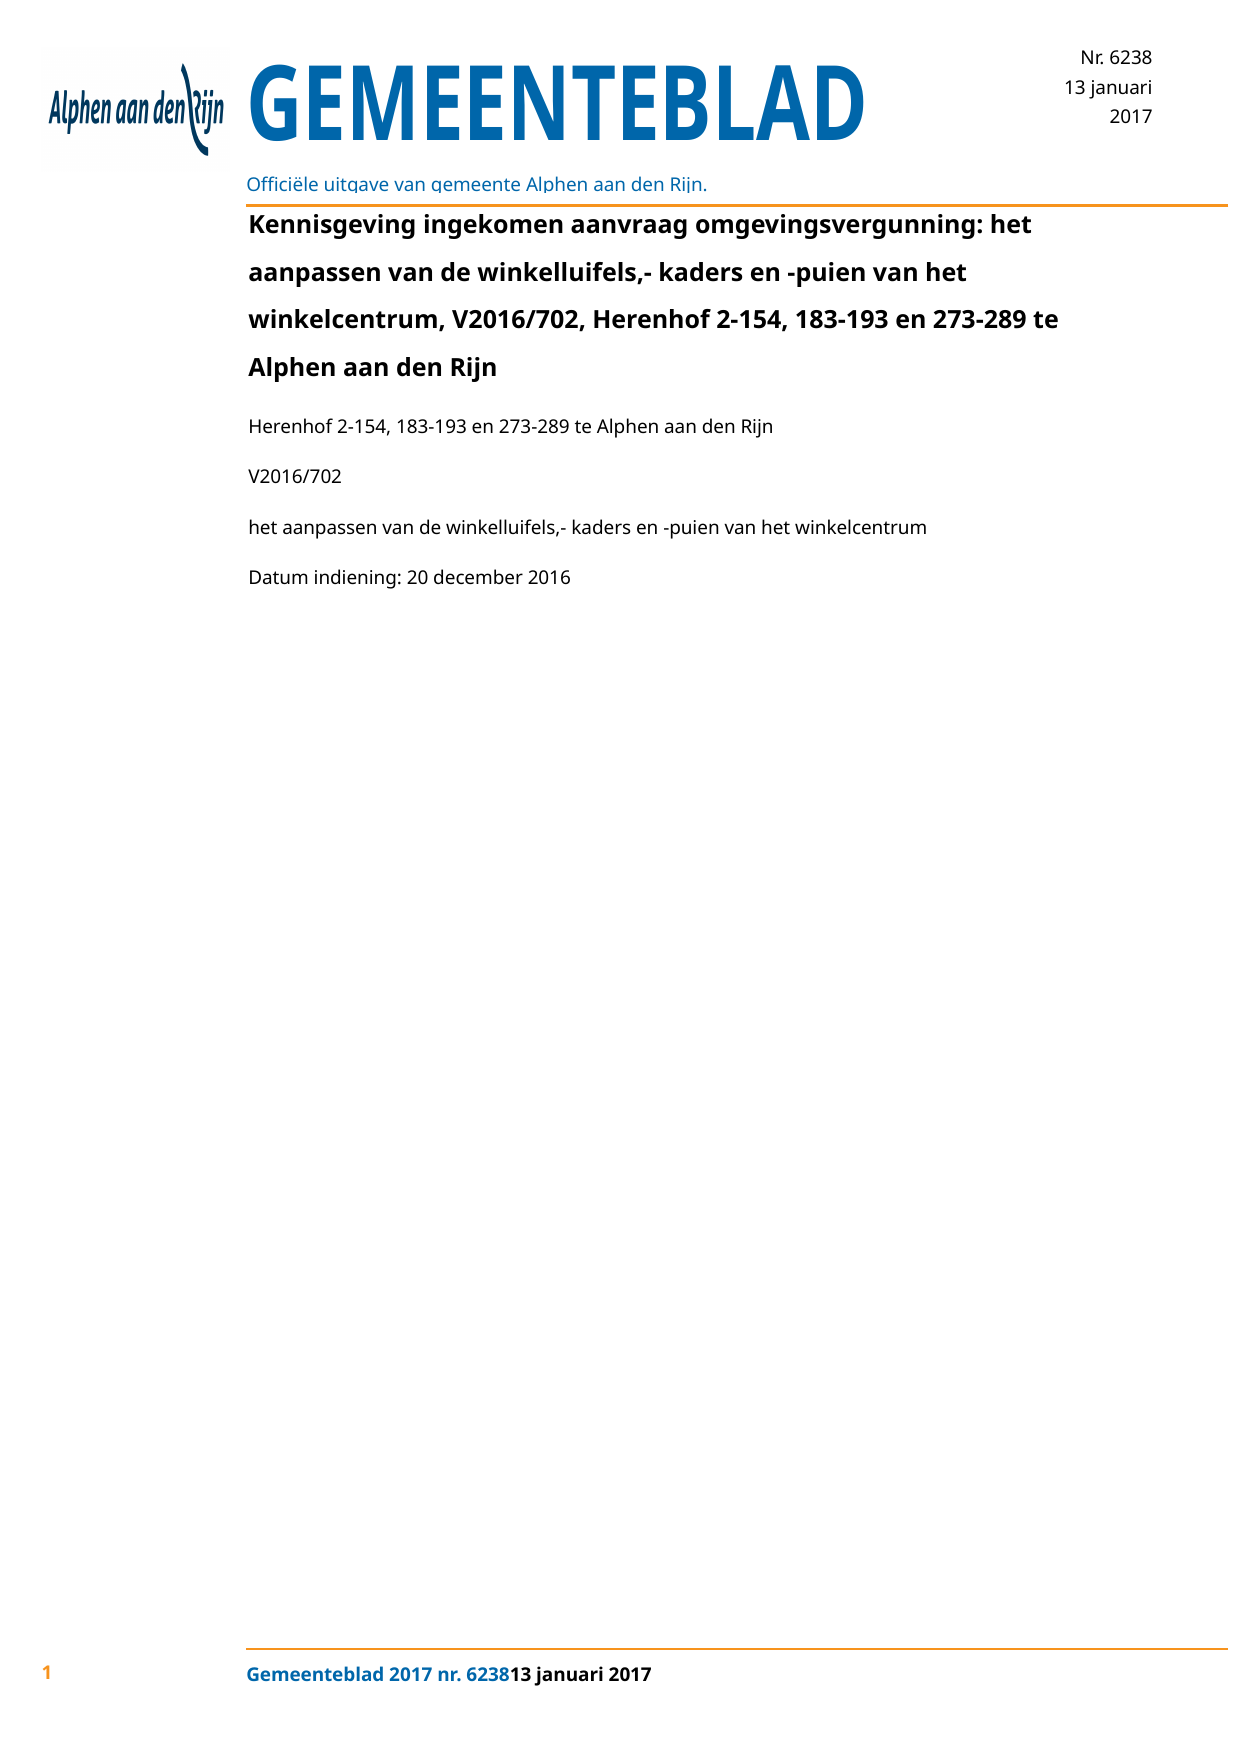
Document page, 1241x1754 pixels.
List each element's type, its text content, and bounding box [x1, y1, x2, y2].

text Kennisgeving ingekomen aanvraag omgevingsvergunning: het aanpassen van de winkelluifels,- kaders en -puien van het winkelcentrum, V2016/702, Herenhof 2-154, 183-193 en 273-289 te Alphen aan den Rijn [248, 207, 1152, 384]
text V2016/702 [248, 463, 1152, 489]
text Herenhof 2-154, 183-193 en 273-289 te Alphen aan den Rijn [248, 413, 1152, 439]
text Datum indiening: 20 december 2016 [248, 564, 1152, 590]
text het aanpassen van de winkelluifels,- kaders en -puien van het winkelcentrum [248, 514, 1152, 540]
picture [41, 47, 231, 172]
